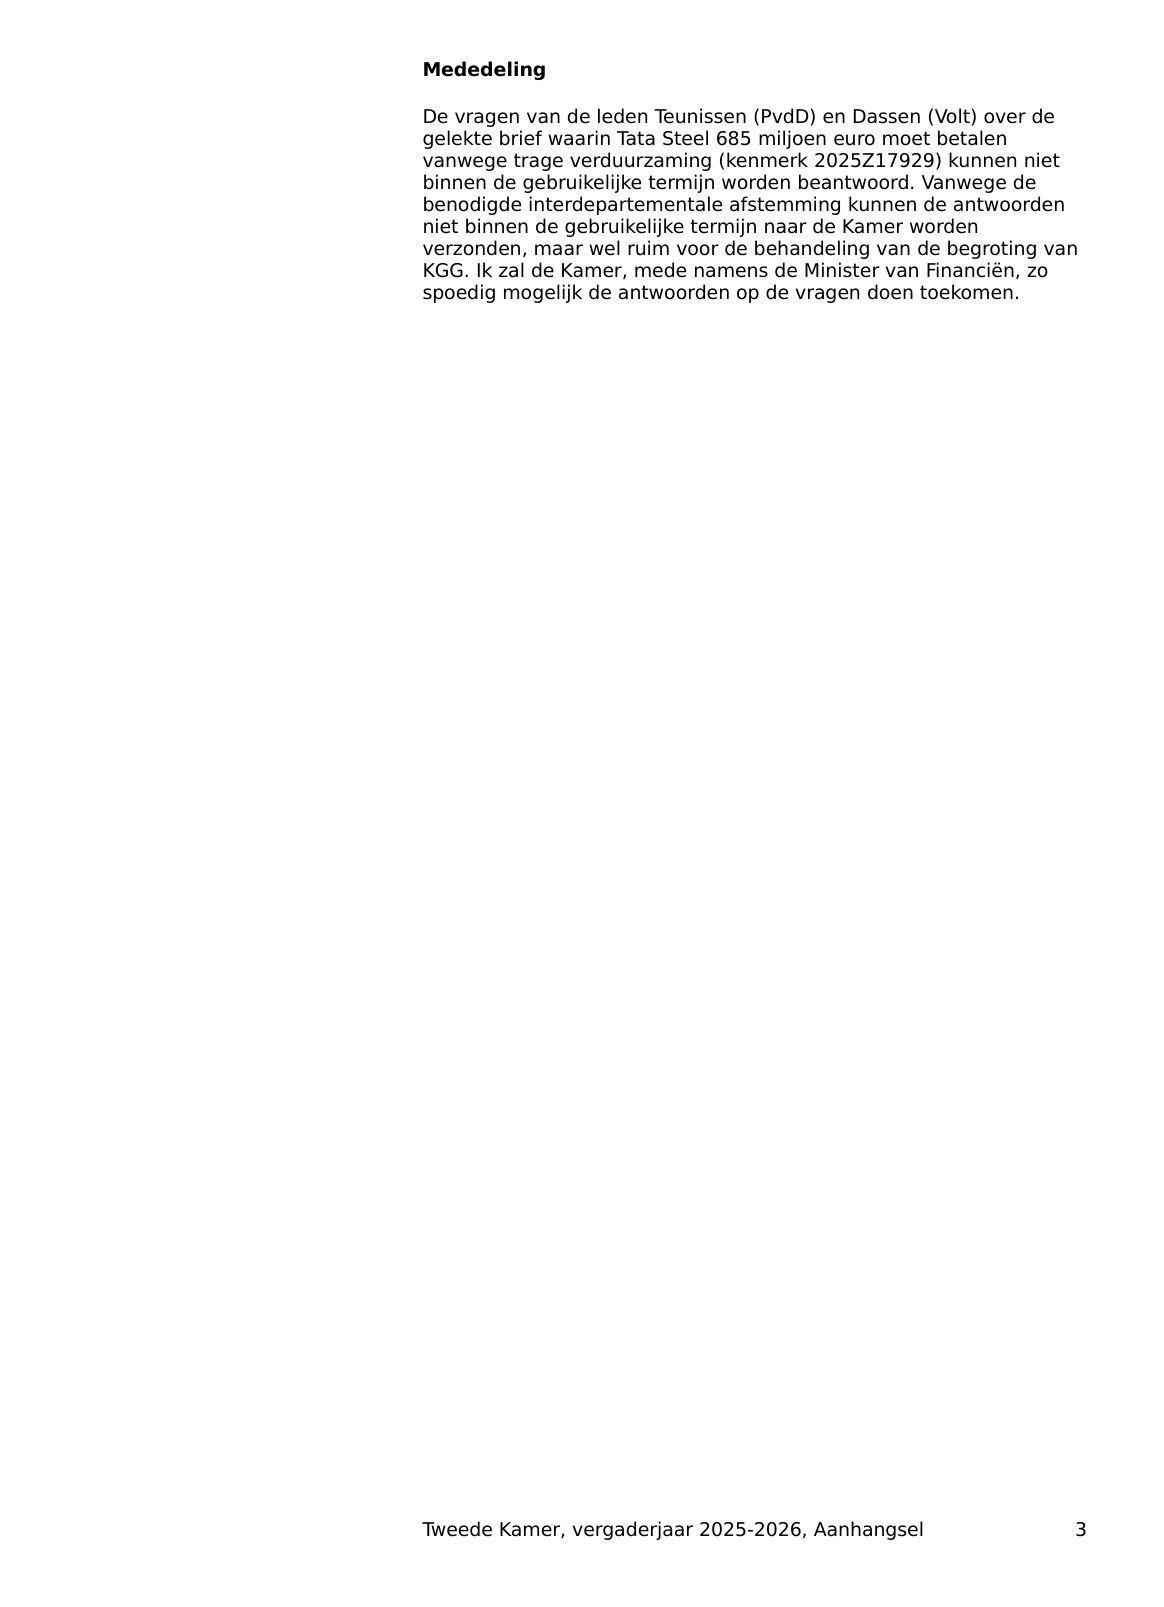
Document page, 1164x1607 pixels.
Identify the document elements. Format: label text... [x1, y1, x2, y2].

subtitle Mededeling [422, 59, 1087, 81]
text De vragen van de leden Teunissen (PvdD) en Dassen (Volt) over de gelekte brief waarin Tata Steel 685 miljoen euro moet betalen vanwege trage verduurzaming (kenmerk 2025Z17929) kunnen niet binnen de gebruikelijke termijn worden beantwoord. Vanwege de benodigde interdepartementale afstemming kunnen de antwoorden niet binnen de gebruikelijke termijn naar de Kamer worden verzonden, maar wel ruim voor de behandeling van de begroting van KGG. Ik zal de Kamer, mede namens de Minister van Financiën, zo spoedig mogelijk de antwoorden op de vragen doen toekomen. [422, 106, 1087, 304]
